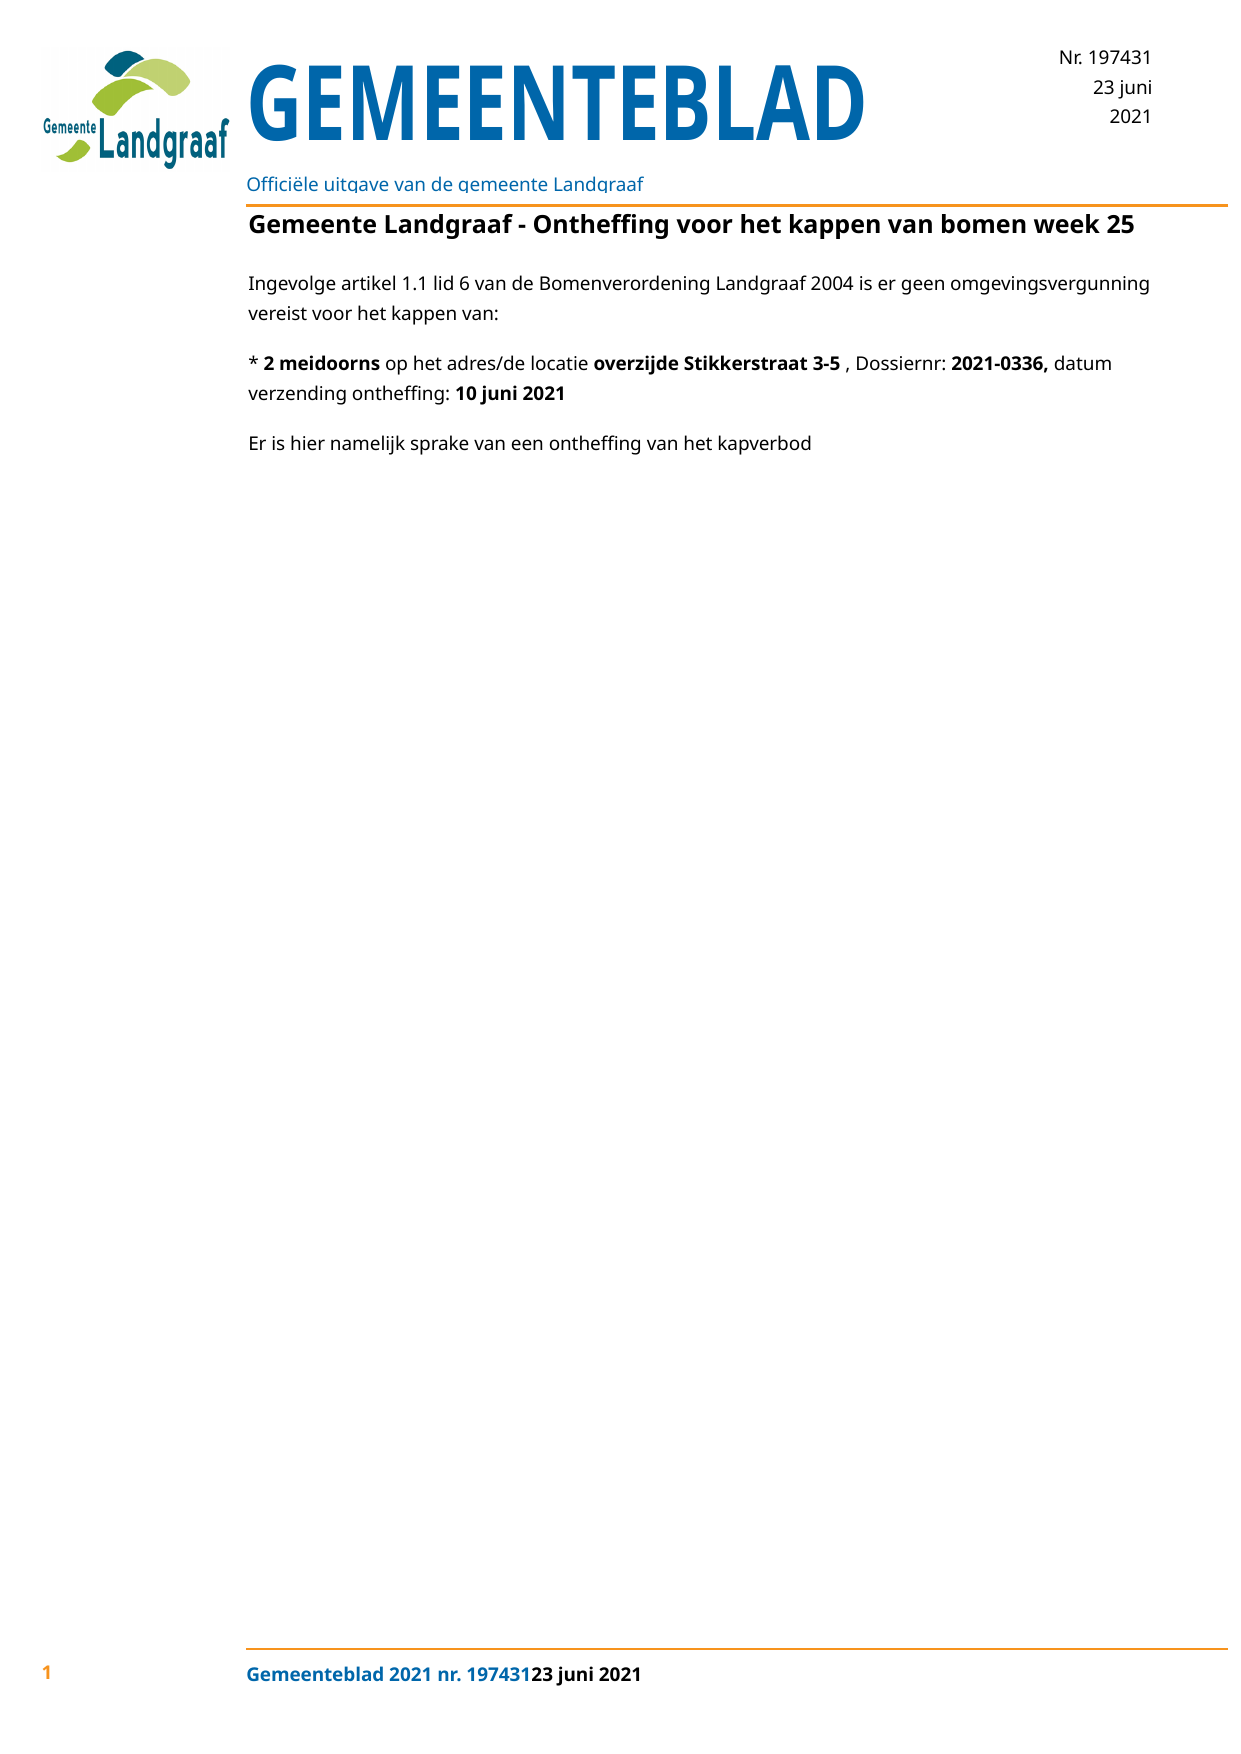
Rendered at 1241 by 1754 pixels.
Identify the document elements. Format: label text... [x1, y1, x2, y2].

text Ingevolge artikel 1.1 lid 6 van de Bomenverordening Landgraaf 2004 is er geen omgevingsvergunning vereist voor het kappen van: [248, 270, 1152, 326]
picture [41, 47, 231, 172]
text Gemeente Landgraaf - Ontheffing voor het kappen van bomen week 25 [248, 207, 1152, 241]
text Er is hier namelijk sprake van een ontheffing van het kapverbod [248, 430, 1152, 456]
text * 2 meidoorns op het adres/de locatie overzijde Stikkerstraat 3-5 , Dossiernr: 2021-0336, datum verzending ontheffing: 10 juni 2021 [248, 350, 1152, 406]
